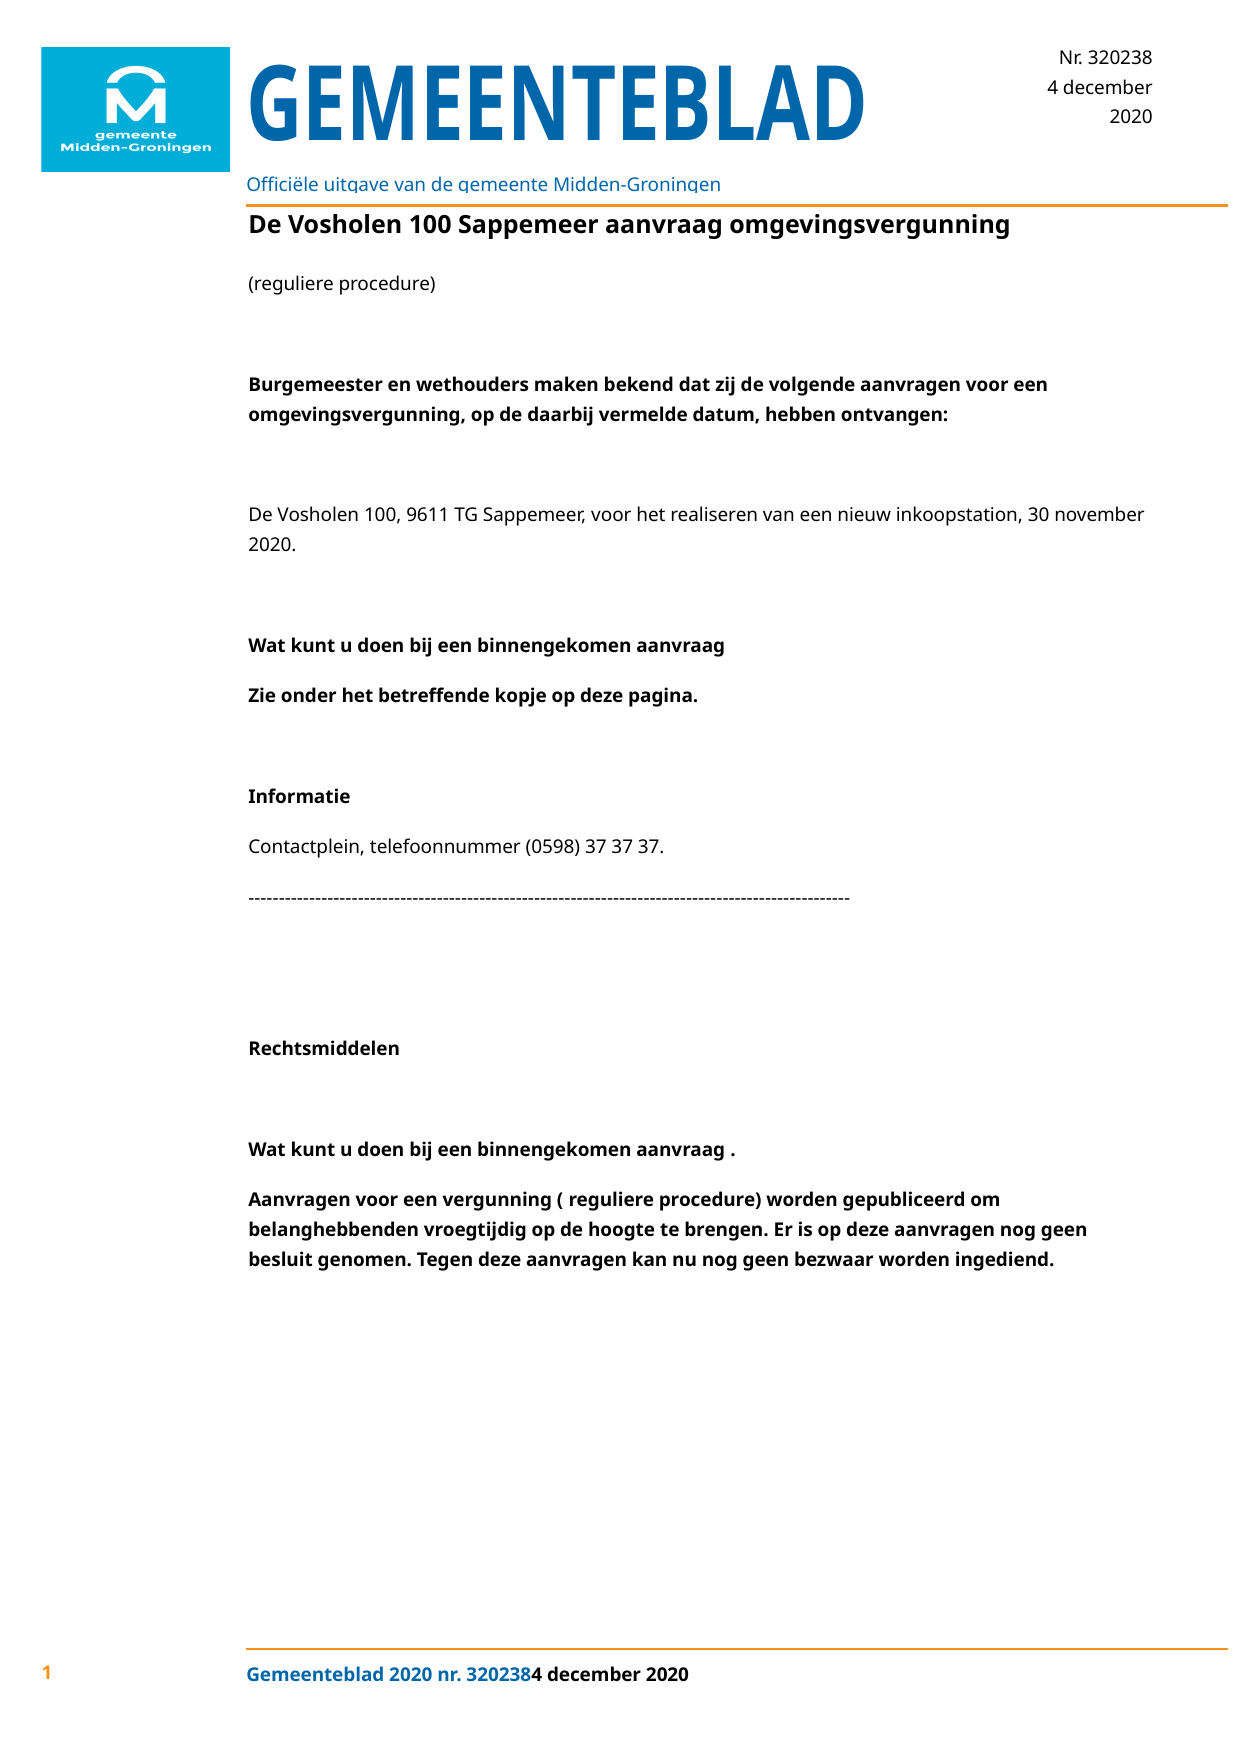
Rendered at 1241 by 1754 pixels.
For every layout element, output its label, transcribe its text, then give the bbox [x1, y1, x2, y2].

picture [107, 89, 165, 122]
text Aanvragen voor een vergunning ( reguliere procedure) worden gepubliceerd om belanghebbenden vroegtijdig op de hoogte te brengen. Er is op deze aanvragen nog geen besluit genomen. Tegen deze aanvragen kan nu nog geen bezwaar worden ingediend. [248, 1187, 1152, 1271]
text De Vosholen 100 Sappemeer aanvraag omgevingsvergunning [248, 207, 1152, 241]
text (reguliere procedure) [248, 270, 1152, 296]
text Zie onder het betreffende kopje op deze pagina. [248, 682, 1152, 708]
text --------------------------------------------------------------------------------------------------- [248, 884, 1152, 910]
text Contactplein, telefoonnummer (0598) 37 37 37. [248, 834, 1152, 859]
text Burgemeester en wethouders maken bekend dat zij de volgende aanvragen voor een omgevingsvergunning, op de daarbij vermelde datum, hebben ontvangen: [248, 371, 1152, 426]
picture [184, 146, 190, 153]
text Wat kunt u doen bij een binnengekomen aanvraag [248, 632, 1152, 658]
text Informatie [248, 783, 1152, 809]
text De Vosholen 100, 9611 TG Sappemeer, voor het realiseren van een nieuw inkoopstation, 30 november 2020. [248, 502, 1152, 557]
text Wat kunt u doen bij een binnengekomen aanvraag . [248, 1136, 1152, 1162]
picture [108, 66, 164, 82]
text Rechtsmiddelen [248, 1035, 1152, 1061]
